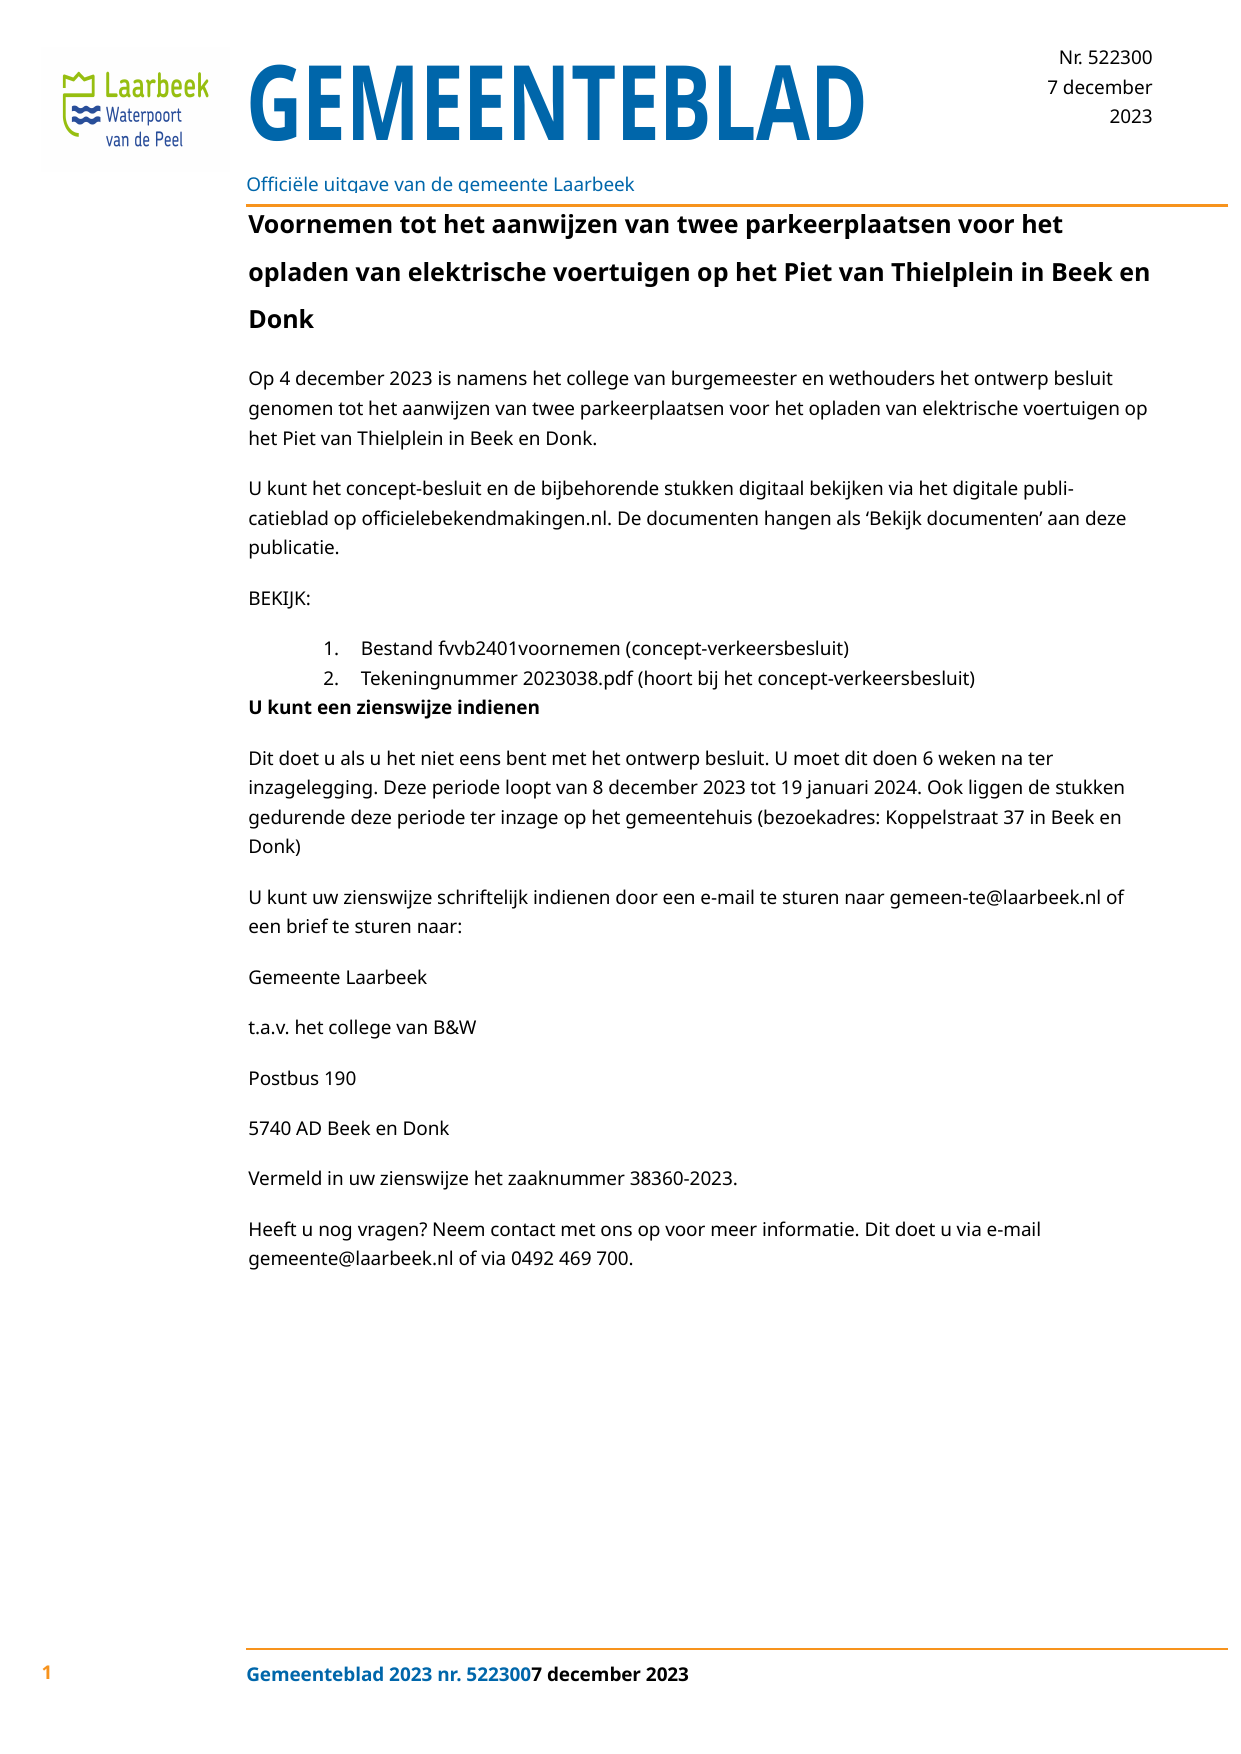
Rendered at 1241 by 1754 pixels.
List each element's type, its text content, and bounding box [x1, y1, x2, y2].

text Dit doet u als u het niet eens bent met het ontwerp besluit. U moet dit doen 6 weken na ter inzagelegging. Deze periode loopt van 8 december 2023 tot 19 januari 2024. Ook liggen de stukken gedurende deze periode ter inzage op het gemeentehuis (bezoekadres: Koppelstraat 37 in Beek en Donk) [248, 745, 1152, 859]
text Heeft u nog vragen? Neem contact met ons op voor meer informatie. Dit doet u via e-mail gemeente@laarbeek.nl of via 0492 469 700. [248, 1216, 1152, 1271]
text Op 4 december 2023 is namens het college van burgemeester en wethouders het ontwerp besluit genomen tot het aanwijzen van twee parkeerplaatsen voor het opladen van elektrische voertuigen op het Piet van Thielplein in Beek en Donk. [248, 366, 1152, 450]
text Gemeente Laarbeek [248, 964, 1152, 989]
list Bestand fvvb2401voornemen (concept-verkeersbesluit) [323, 635, 1152, 661]
list Tekeningnummer 2023038.pdf (hoort bij het concept-verkeersbesluit) [323, 665, 1152, 690]
text Vermeld in uw zienswijze het zaaknummer 38360-2023. [248, 1166, 1152, 1191]
text U kunt een zienswijze indienen [248, 694, 1152, 720]
text Voornemen tot het aanwijzen van twee parkeerplaatsen voor het opladen van elektrische voertuigen op het Piet van Thielplein in Beek en Donk [248, 207, 1152, 336]
text U kunt uw zienswijze schriftelijk indienen door een e-mail te sturen naar gemeen-te@laarbeek.nl of een brief te sturen naar: [248, 884, 1152, 939]
text U kunt het concept-besluit en de bijbehorende stukken digitaal bekijken via het digitale publi-catieblad op officielebekendmakingen.nl. De documenten hangen als ‘Bekijk documenten’ aan deze publicatie. [248, 475, 1152, 560]
picture [41, 47, 231, 172]
text Postbus 190 [248, 1065, 1152, 1090]
text 5740 AD Beek en Donk [248, 1115, 1152, 1141]
text BEKIJK: [248, 585, 1152, 610]
text t.a.v. het college van B&W [248, 1014, 1152, 1040]
